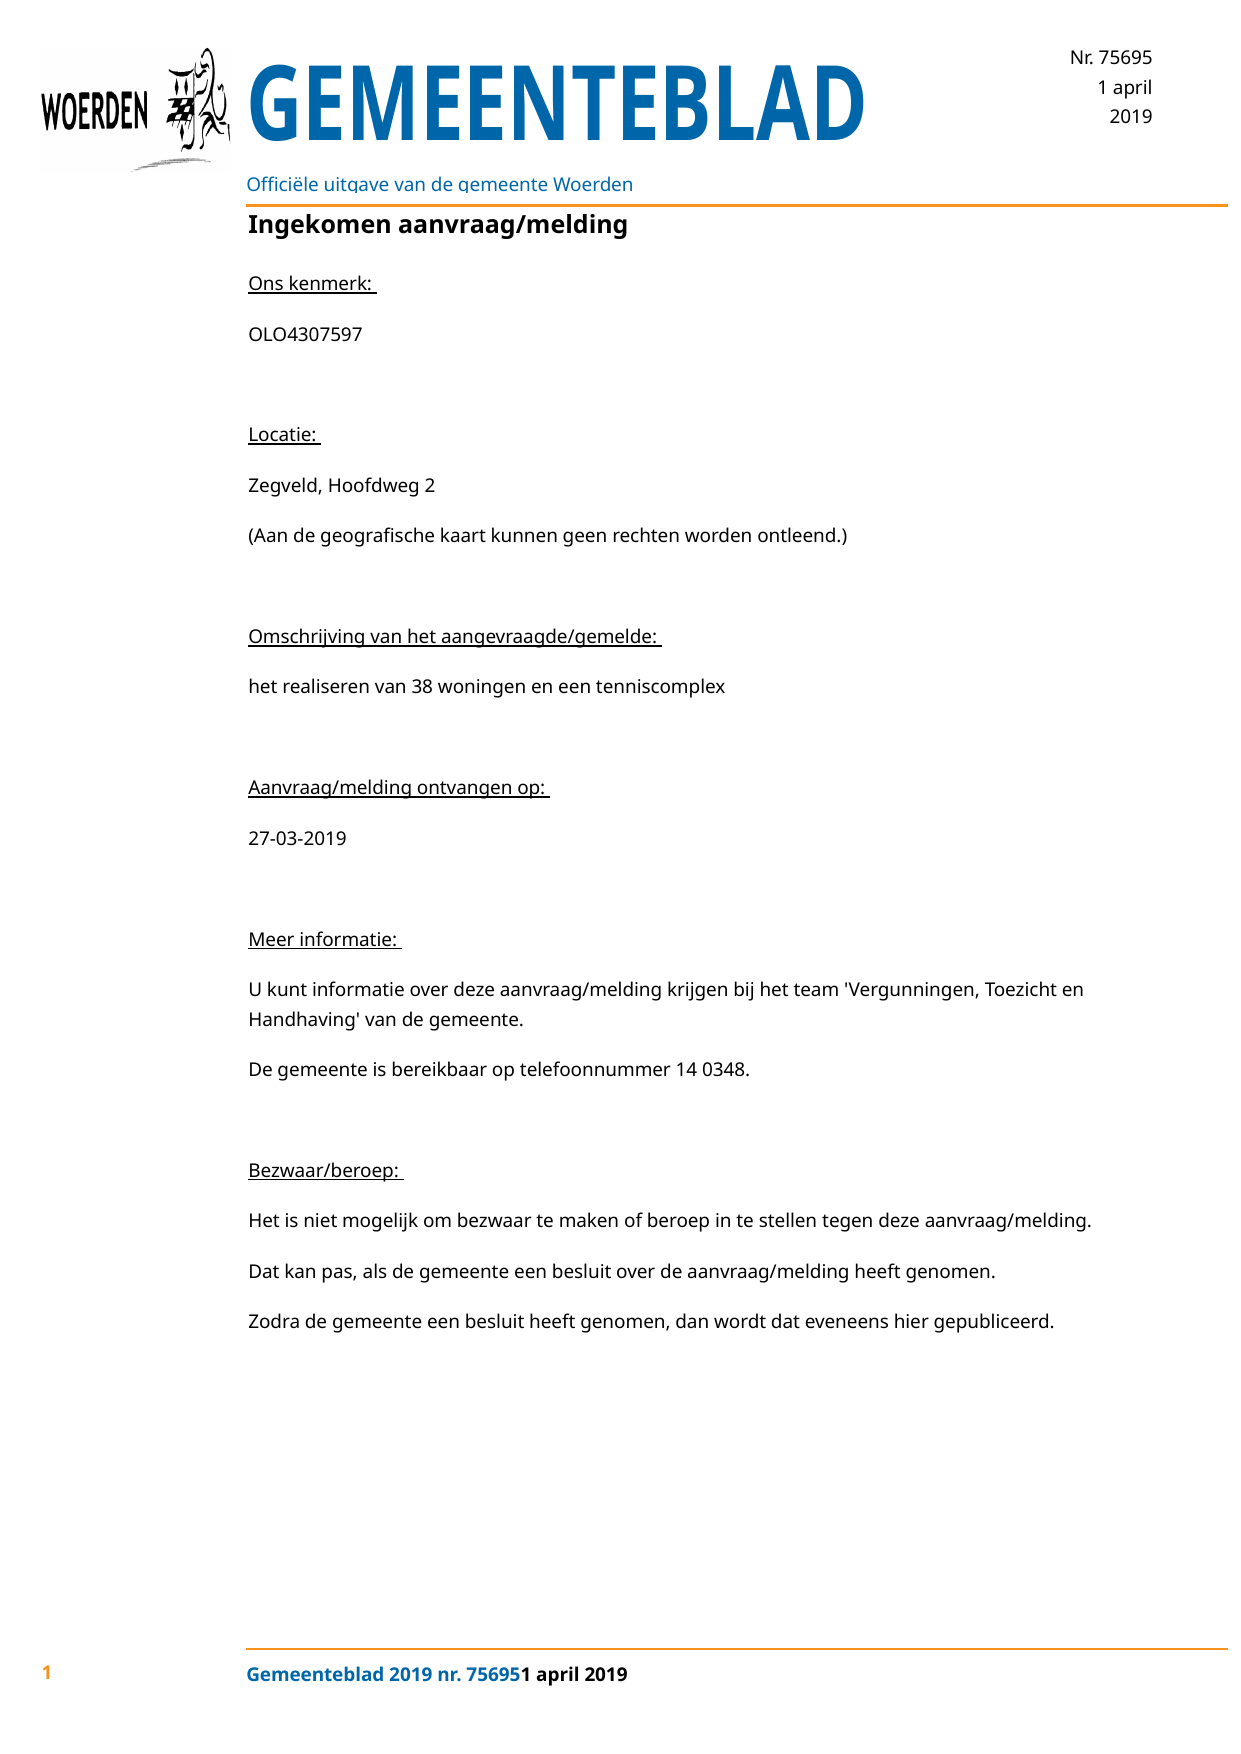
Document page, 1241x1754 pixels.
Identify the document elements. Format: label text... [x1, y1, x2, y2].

text het realiseren van 38 woningen en een tenniscomplex [248, 674, 1152, 699]
text Omschrijving van het aangevraagde/gemelde: [248, 623, 1152, 649]
text U kunt informatie over deze aanvraag/melding krijgen bij het team 'Vergunningen, Toezicht en Handhaving' van de gemeente. [248, 976, 1152, 1031]
text Zodra de gemeente een besluit heeft genomen, dan wordt dat eveneens hier gepubliceerd. [248, 1308, 1152, 1334]
text Ons kenmerk: [248, 270, 1152, 296]
text (Aan de geografische kaart kunnen geen rechten worden ontleend.) [248, 522, 1152, 548]
text Het is niet mogelijk om bezwaar te maken of beroep in te stellen tegen deze aanvraag/melding. [248, 1207, 1152, 1233]
text 27-03-2019 [248, 825, 1152, 851]
text OLO4307597 [248, 321, 1152, 346]
text Zegveld, Hoofdweg 2 [248, 472, 1152, 498]
text Meer informatie: [248, 926, 1152, 951]
picture [41, 47, 231, 172]
text Locatie: [248, 422, 1152, 447]
text Ingekomen aanvraag/melding [248, 207, 1152, 241]
text De gemeente is bereikbaar op telefoonnummer 14 0348. [248, 1056, 1152, 1082]
text Dat kan pas, als de gemeente een besluit over de aanvraag/melding heeft genomen. [248, 1258, 1152, 1283]
text Aanvraag/melding ontvangen op: [248, 774, 1152, 800]
text Bezwaar/beroep: [248, 1157, 1152, 1183]
